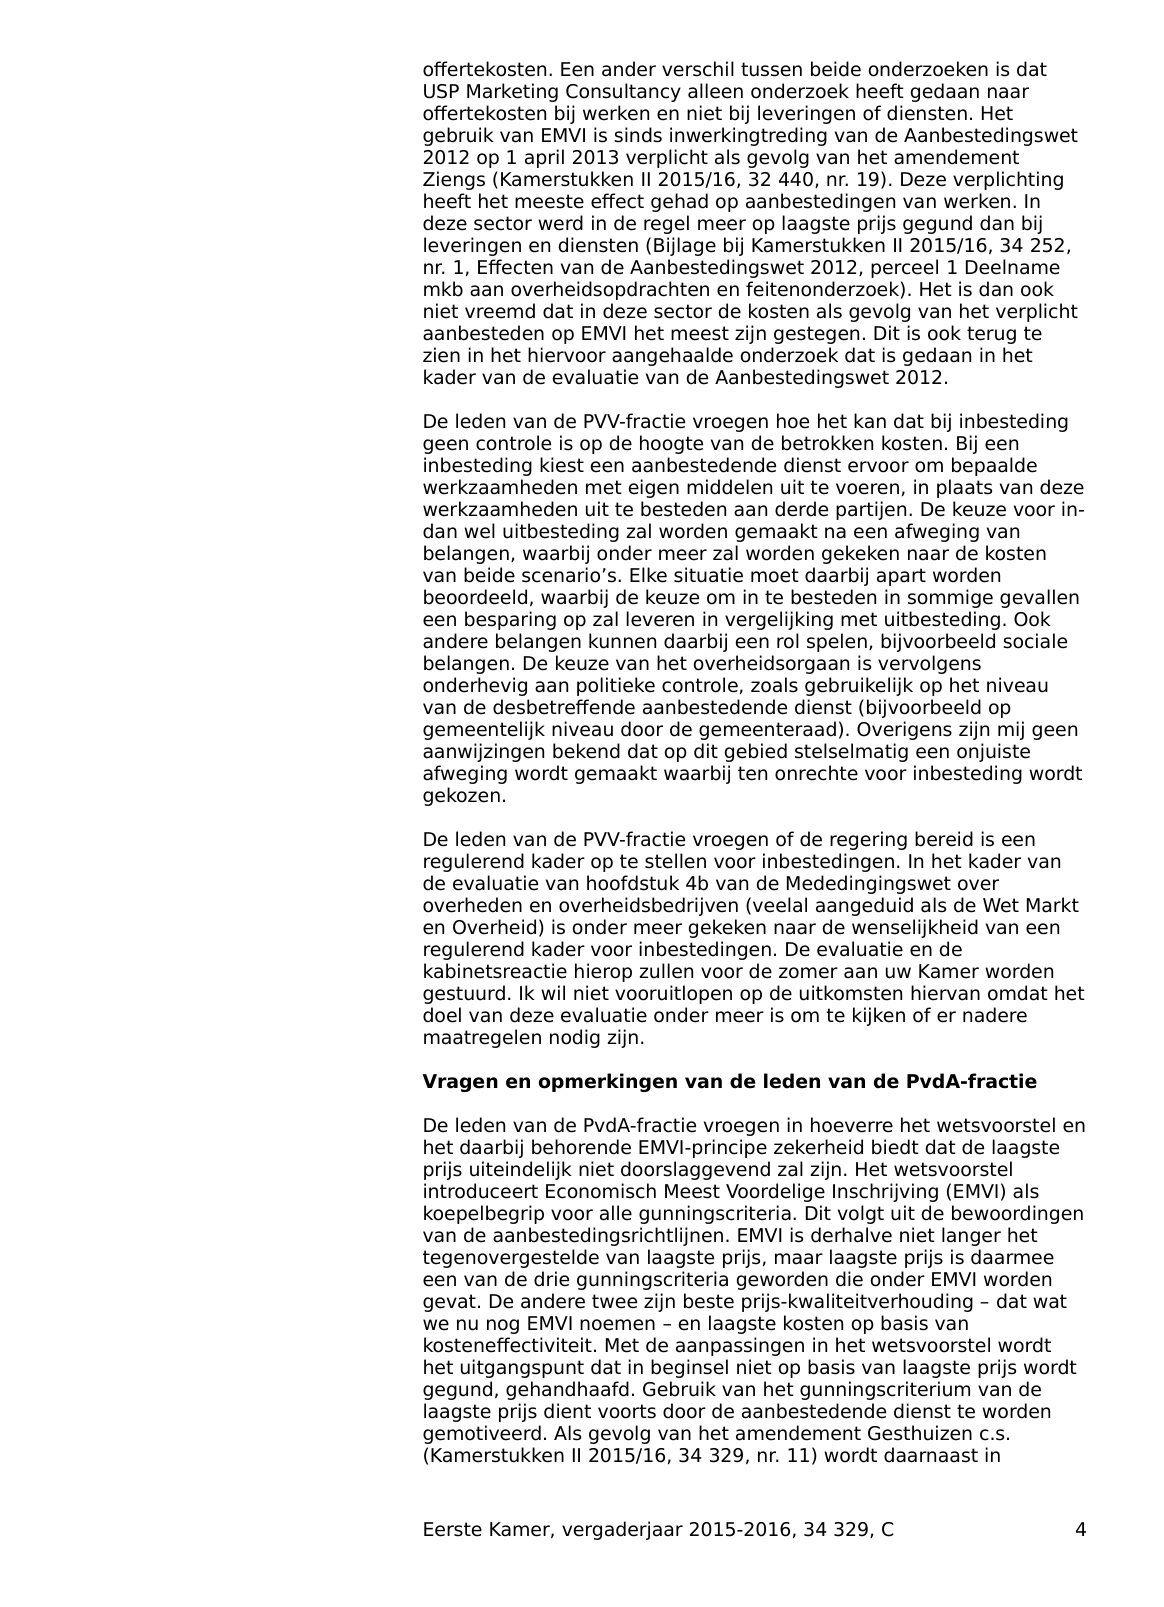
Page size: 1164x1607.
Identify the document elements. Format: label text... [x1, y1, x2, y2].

text De leden van de PVV-fractie vroegen of de regering bereid is een regulerend kader op te stellen voor inbestedingen. In het kader van de evaluatie van hoofdstuk 4b van de Mededingingswet over overheden en overheidsbedrijven (veelal aangeduid als de Wet Markt en Overheid) is onder meer gekeken naar de wenselijkheid van een regulerend kader voor inbestedingen. De evaluatie en de kabinetsreactie hierop zullen voor de zomer aan uw Kamer worden gestuurd. Ik wil niet vooruitlopen op de uitkomsten hiervan omdat het doel van deze evaluatie onder meer is om te kijken of er nadere maatregelen nodig zijn. [422, 829, 1087, 1048]
text offertekosten. Een ander verschil tussen beide onderzoeken is dat USP Marketing Consultancy alleen onderzoek heeft gedaan naar offertekosten bij werken en niet bij leveringen of diensten. Het gebruik van EMVI is sinds inwerkingtreding van de Aanbestedingswet 2012 op 1 april 2013 verplicht als gevolg van het amendement Ziengs (Kamerstukken II 2015/16, 32 440, nr. 19). Deze verplichting heeft het meeste effect gehad op aanbestedingen van werken. In deze sector werd in de regel meer op laagste prijs gegund dan bij leveringen en diensten (Bijlage bij Kamerstukken II 2015/16, 34 252, nr. 1, Effecten van de Aanbestedingswet 2012, perceel 1 Deelname mkb aan overheidsopdrachten en feitenonderzoek). Het is dan ook niet vreemd dat in deze sector de kosten als gevolg van het verplicht aanbesteden op EMVI het meest zijn gestegen. Dit is ook terug te zien in het hiervoor aangehaalde onderzoek dat is gedaan in het kader van de evaluatie van de Aanbestedingswet 2012. [422, 59, 1087, 389]
text De leden van de PVV-fractie vroegen hoe het kan dat bij inbesteding geen controle is op de hoogte van de betrokken kosten. Bij een inbesteding kiest een aanbestedende dienst ervoor om bepaalde werkzaamheden met eigen middelen uit te voeren, in plaats van deze werkzaamheden uit te besteden aan derde partijen. De keuze voor in- dan wel uitbesteding zal worden gemaakt na een afweging van belangen, waarbij onder meer zal worden gekeken naar de kosten van beide scenario’s. Elke situatie moet daarbij apart worden beoordeeld, waarbij de keuze om in te besteden in sommige gevallen een besparing op zal leveren in vergelijking met uitbesteding. Ook andere belangen kunnen daarbij een rol spelen, bijvoorbeeld sociale belangen. De keuze van het overheidsorgaan is vervolgens onderhevig aan politieke controle, zoals gebruikelijk op het niveau van de desbetreffende aanbestedende dienst (bijvoorbeeld op gemeentelijk niveau door de gemeenteraad). Overigens zijn mij geen aanwijzingen bekend dat op dit gebied stelselmatig een onjuiste afweging wordt gemaakt waarbij ten onrechte voor inbesteding wordt gekozen. [422, 411, 1087, 807]
text De leden van de PvdA-fractie vroegen in hoeverre het wetsvoorstel en het daarbij behorende EMVI-principe zekerheid biedt dat de laagste prijs uiteindelijk niet doorslaggevend zal zijn. Het wetsvoorstel introduceert Economisch Meest Voordelige Inschrijving (EMVI) als koepelbegrip voor alle gunningscriteria. Dit volgt uit de bewoordingen van de aanbestedingsrichtlijnen. EMVI is derhalve niet langer het tegenovergestelde van laagste prijs, maar laagste prijs is daarmee een van de drie gunningscriteria geworden die onder EMVI worden gevat. De andere twee zijn beste prijs-kwaliteitverhouding – dat wat we nu nog EMVI noemen – en laagste kosten op basis van kosteneffectiviteit. Met de aanpassingen in het wetsvoorstel wordt het uitgangspunt dat in beginsel niet op basis van laagste prijs wordt gegund, gehandhaafd. Gebruik van het gunningscriterium van de laagste prijs dient voorts door de aanbestedende dienst te worden gemotiveerd. Als gevolg van het amendement Gesthuizen c.s. (Kamerstukken II 2015/16, 34 329, nr. 11) wordt daarnaast in [422, 1115, 1087, 1467]
subtitle Vragen en opmerkingen van de leden van de PvdA-fractie [422, 1071, 1087, 1093]
